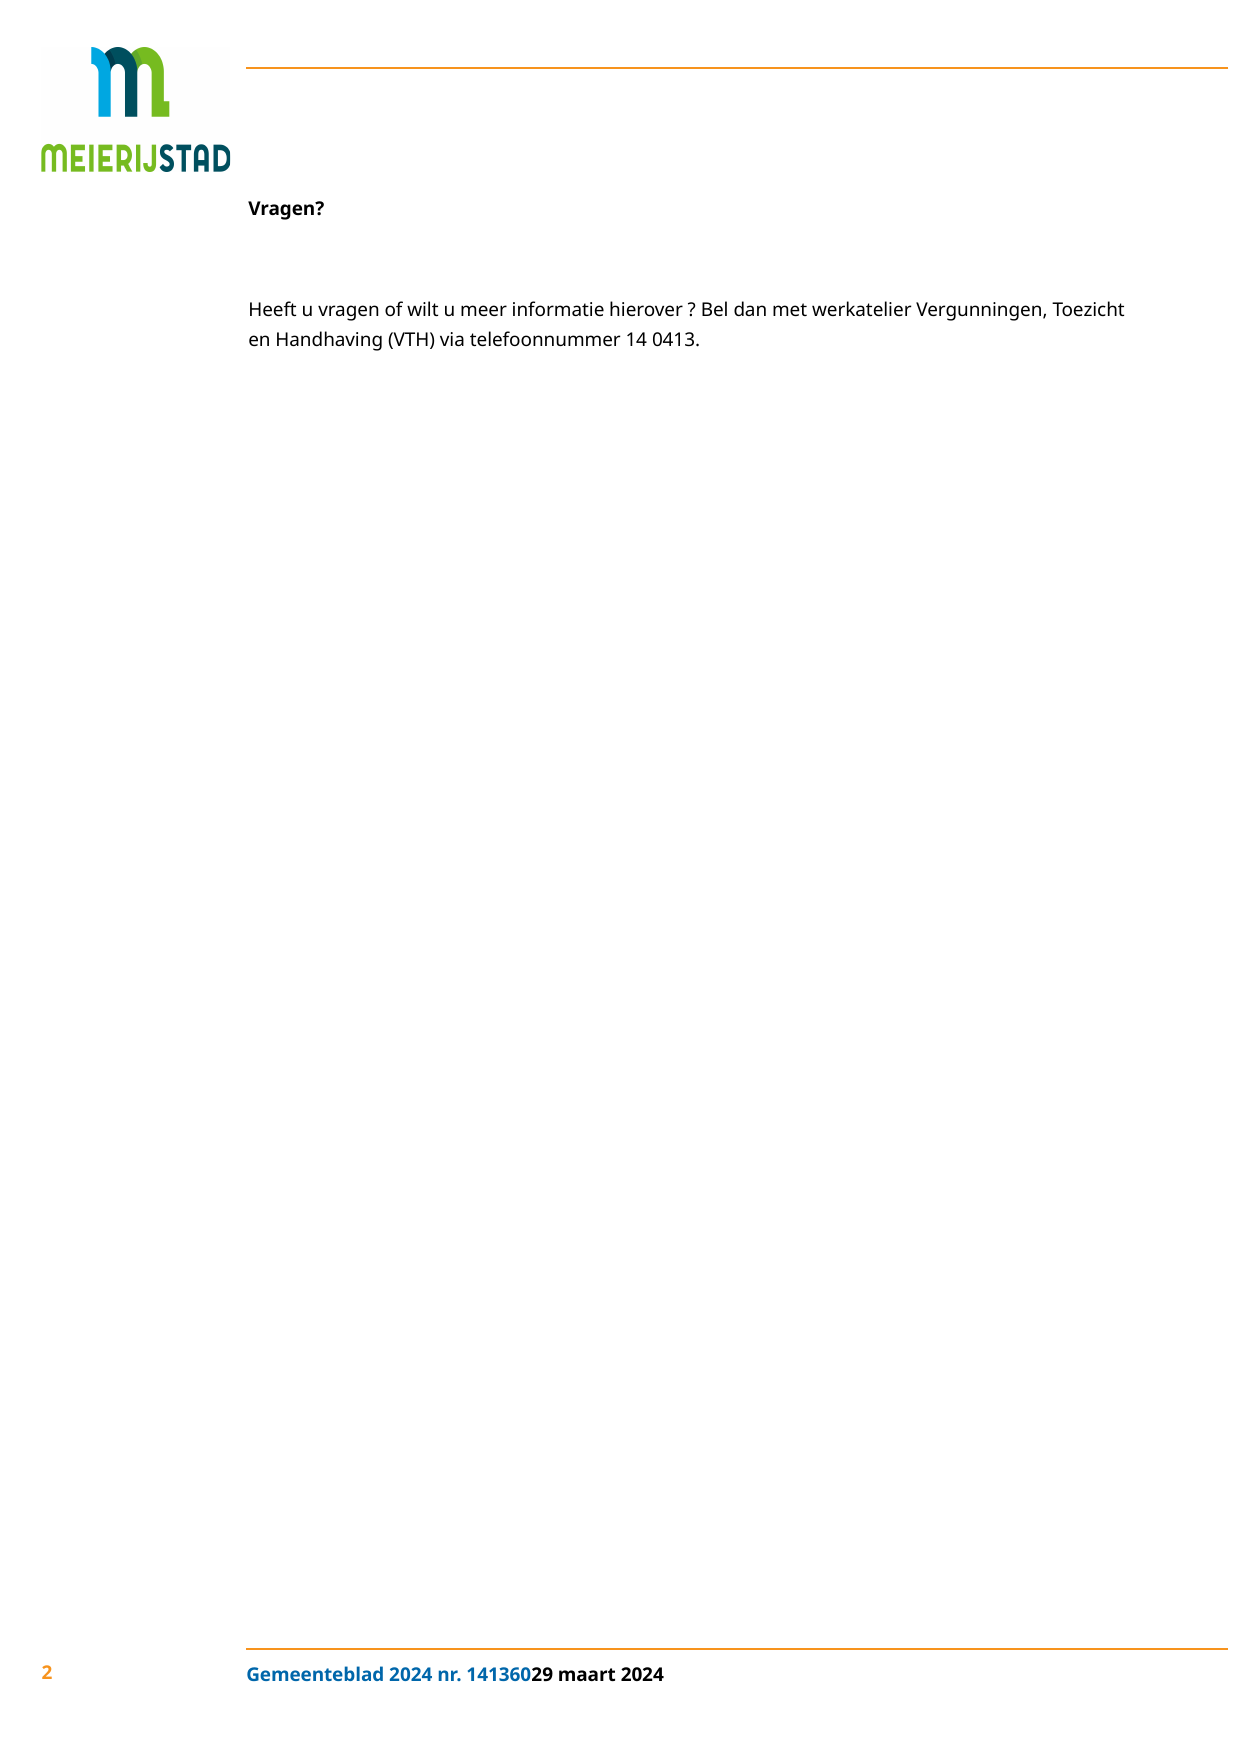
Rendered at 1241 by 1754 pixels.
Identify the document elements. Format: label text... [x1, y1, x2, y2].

text Vragen? [248, 196, 1152, 221]
text Heeft u vragen of wilt u meer informatie hierover ? Bel dan met werkatelier Vergunningen, Toezicht en Handhaving (VTH) via telefoonnummer 14 0413. [248, 296, 1152, 352]
picture [41, 47, 231, 172]
